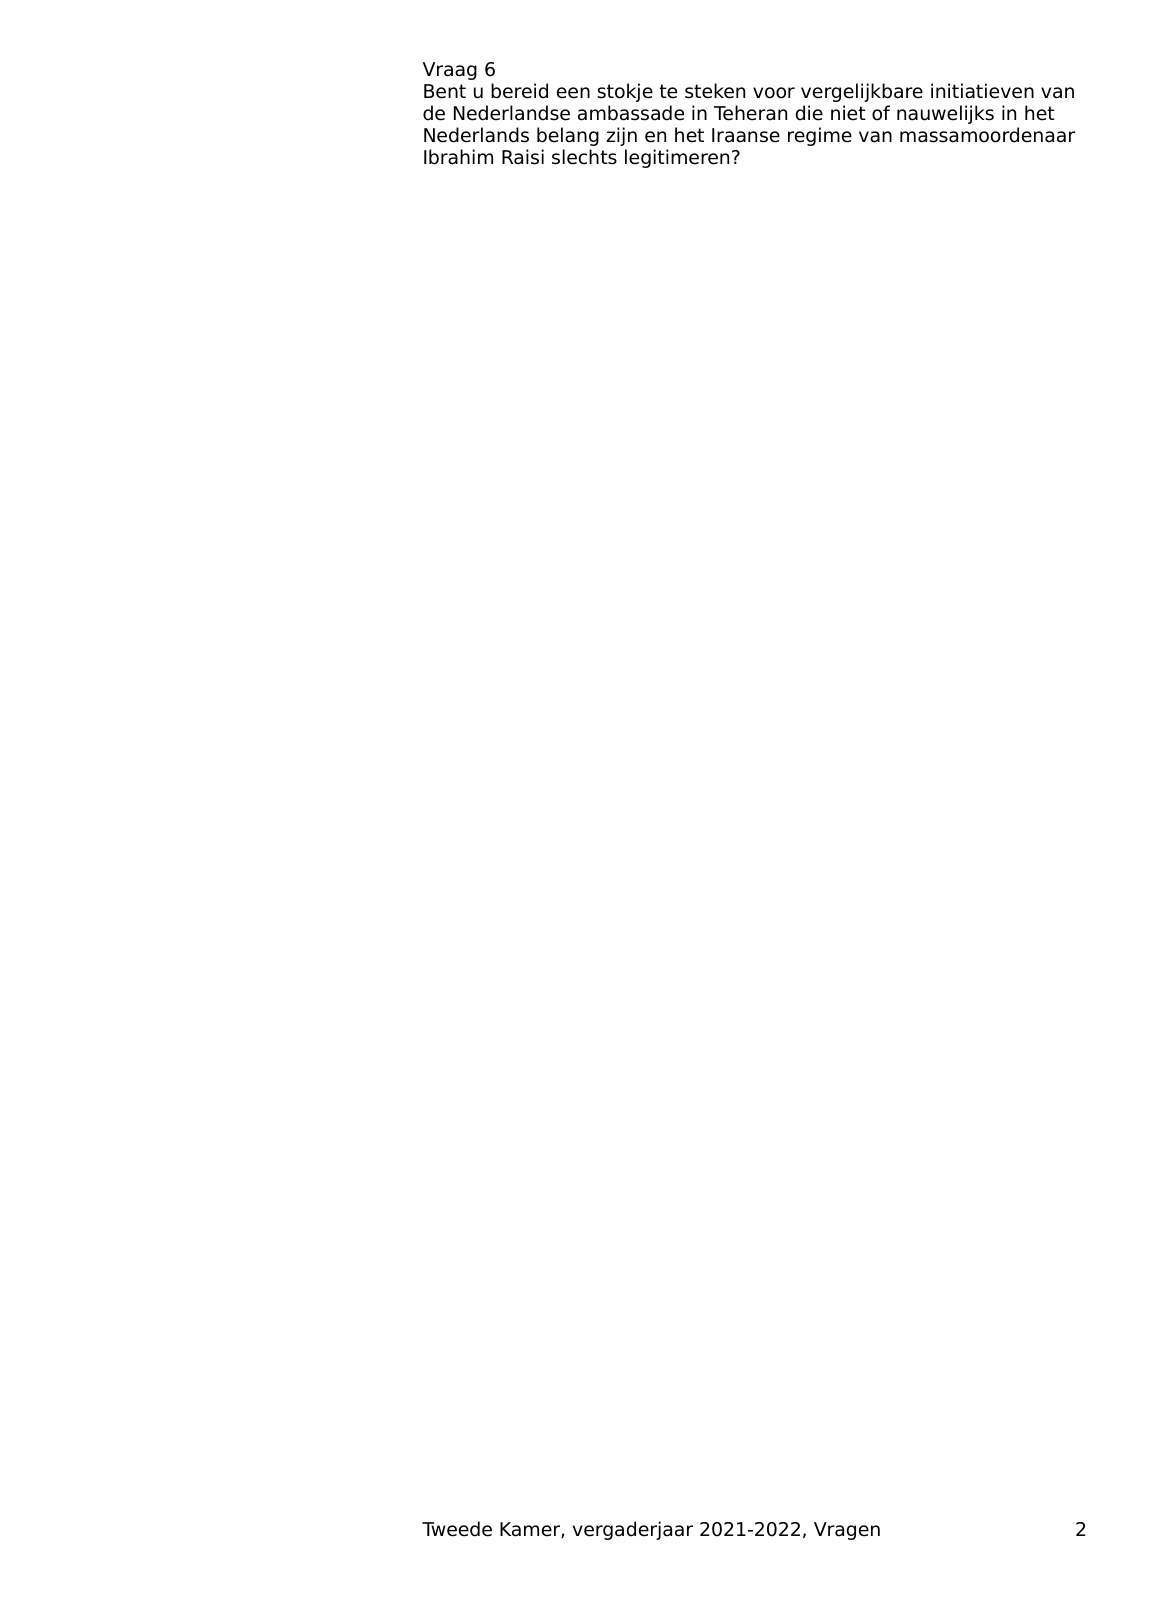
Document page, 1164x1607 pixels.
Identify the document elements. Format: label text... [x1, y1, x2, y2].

text Vraag 6 [422, 59, 1087, 81]
text Bent u bereid een stokje te steken voor vergelijkbare initiatieven van de Nederlandse ambassade in Teheran die niet of nauwelijks in het Nederlands belang zijn en het Iraanse regime van massamoordenaar Ibrahim Raisi slechts legitimeren? [422, 81, 1087, 169]
